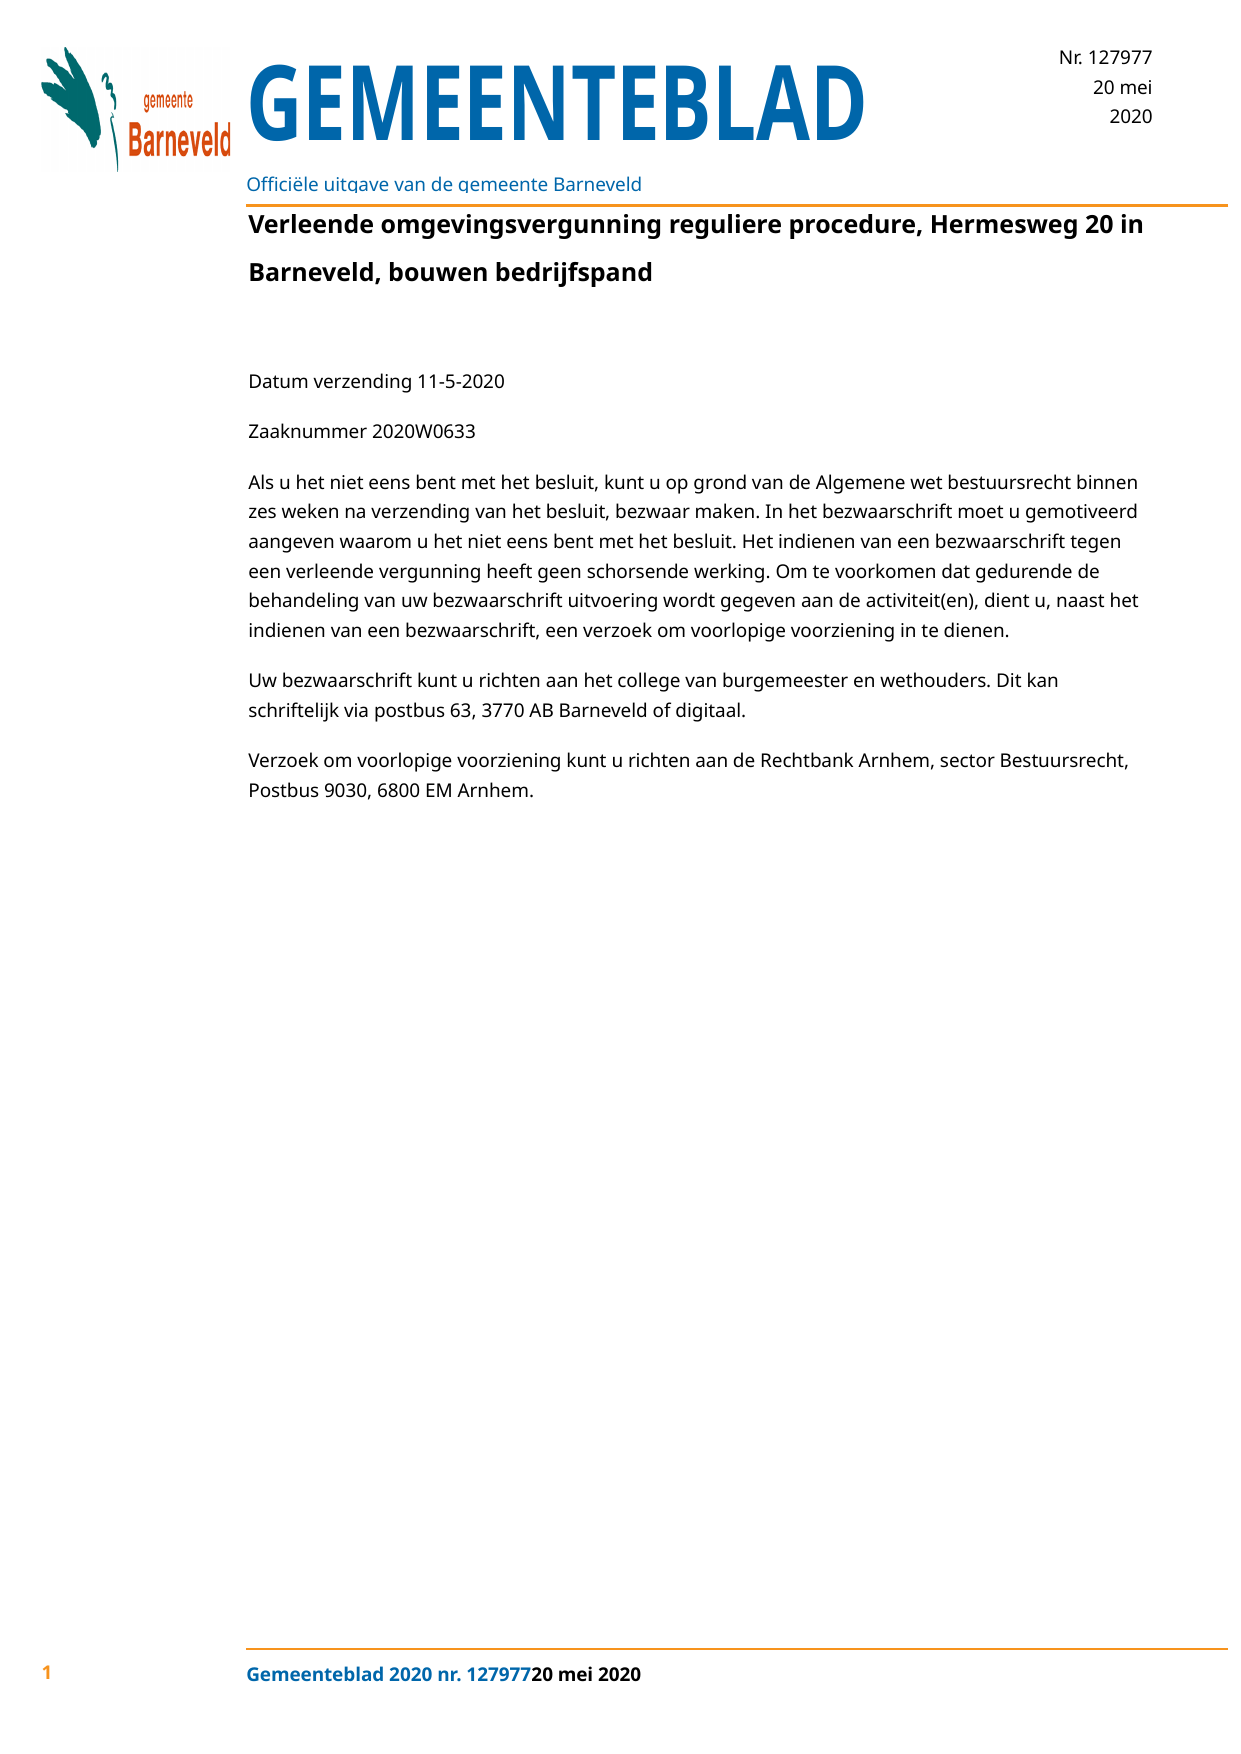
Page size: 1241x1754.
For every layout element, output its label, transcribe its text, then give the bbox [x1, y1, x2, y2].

text Verleende omgevingsvergunning reguliere procedure, Hermesweg 20 in Barneveld, bouwen bedrijfspand [248, 207, 1152, 288]
text Datum verzending 11-5-2020 [248, 368, 1152, 394]
text Zaaknummer 2020W0633 [248, 419, 1152, 444]
text Verzoek om voorlopige voorziening kunt u richten aan de Rechtbank Arnhem, sector Bestuursrecht, Postbus 9030, 6800 EM Arnhem. [248, 747, 1152, 803]
text Uw bezwaarschrift kunt u richten aan het college van burgemeester en wethouders. Dit kan schriftelijk via postbus 63, 3770 AB Barneveld of digitaal. [248, 667, 1152, 723]
text Als u het niet eens bent met het besluit, kunt u op grond van de Algemene wet bestuursrecht binnen zes weken na verzending van het besluit, bezwaar maken. In het bezwaarschrift moet u gemotiveerd aangeven waarom u het niet eens bent met het besluit. Het indienen van een bezwaarschrift tegen een verleende vergunning heeft geen schorsende werking. Om te voorkomen dat gedurende de behandeling van uw bezwaarschrift uitvoering wordt gegeven aan de activiteit(en), dient u, naast het indienen van een bezwaarschrift, een verzoek om voorlopige voorziening in te dienen. [248, 469, 1152, 643]
picture [41, 47, 231, 172]
